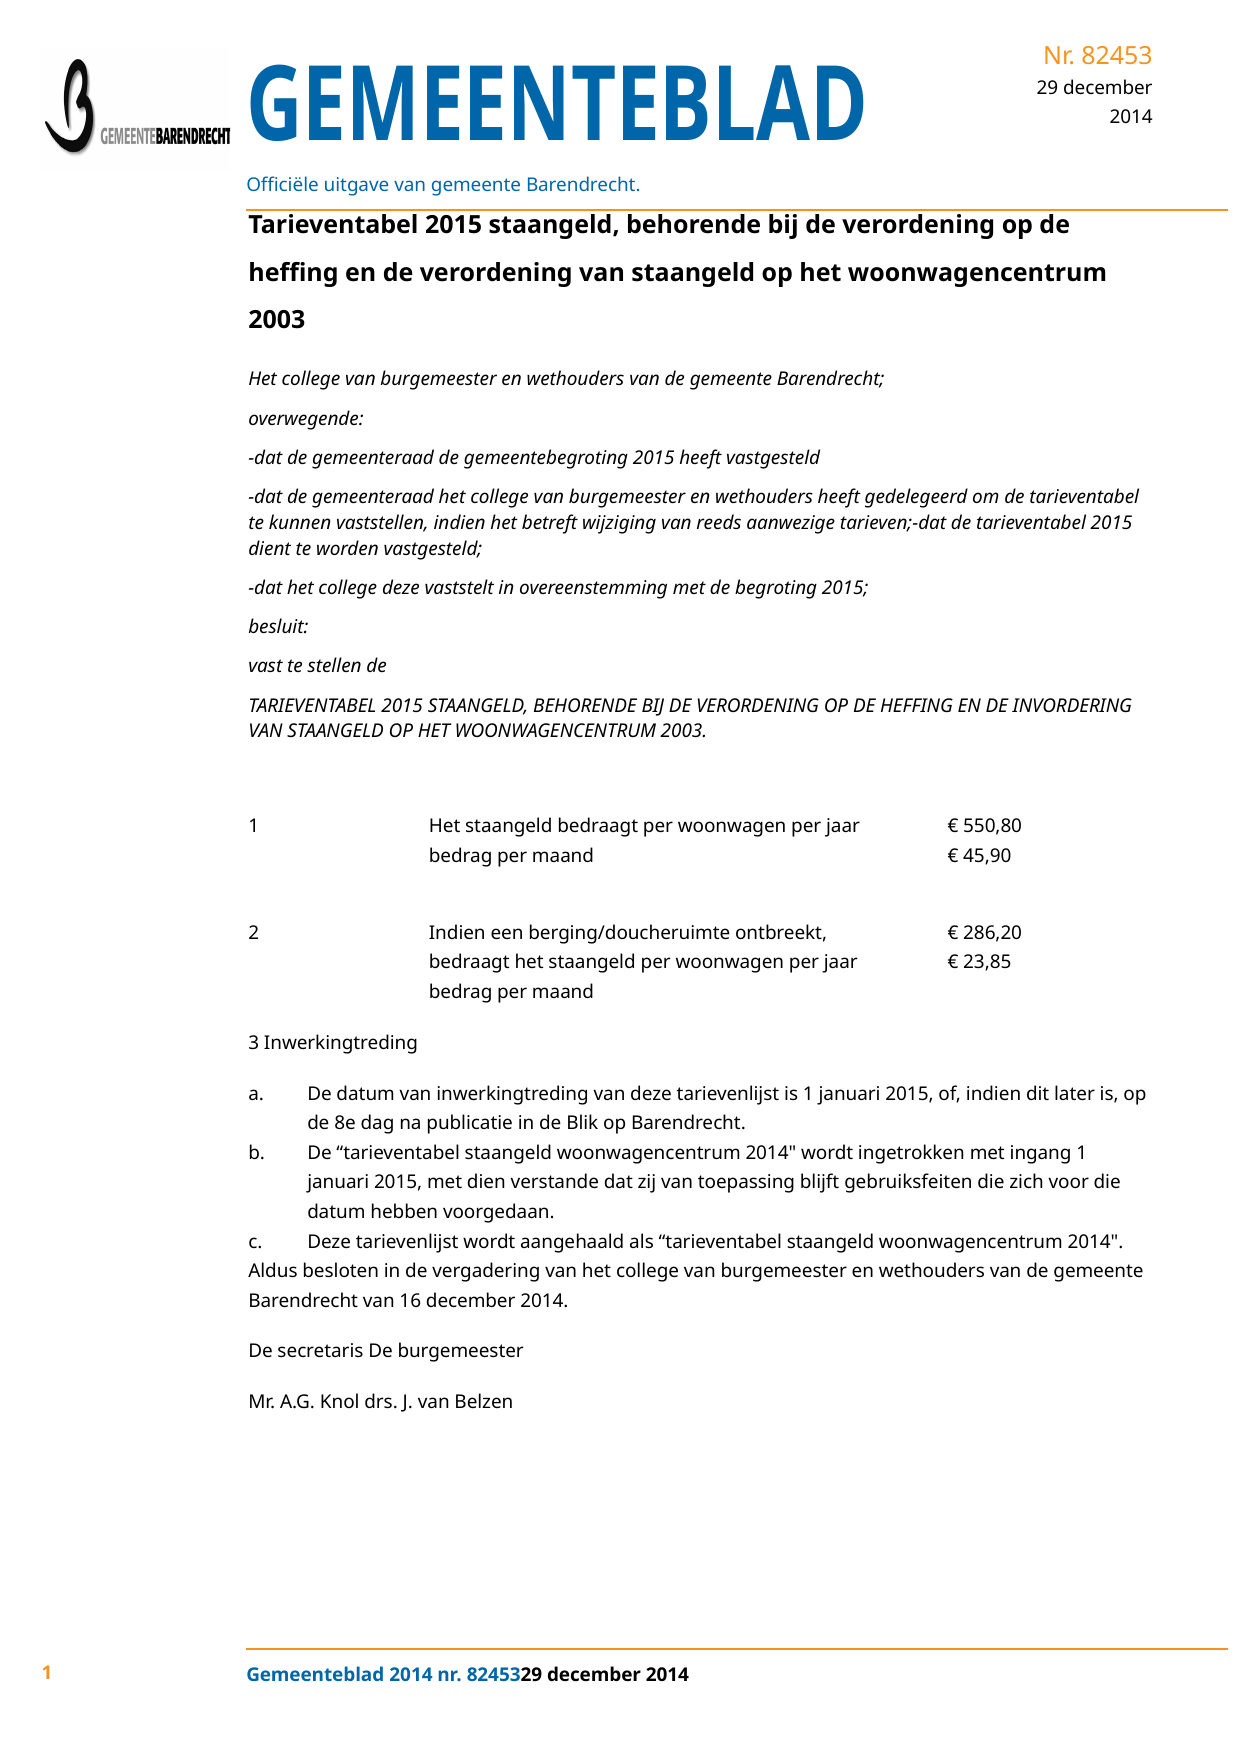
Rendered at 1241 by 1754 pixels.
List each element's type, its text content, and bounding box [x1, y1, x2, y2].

table_header Indien een berging/doucheruimte ontbreekt, bedraagt het staangeld per woonwagen per jaar bedrag per maand [429, 919, 947, 1004]
text vast te stellen de [248, 653, 1152, 678]
text De secretaris De burgemeester [248, 1337, 1152, 1363]
table_header 2 [248, 919, 429, 1004]
picture [41, 47, 231, 172]
list Deze tarievenlijst wordt aangehaald als “tarieventabel staangeld woonwagencentrum 2014". [248, 1228, 1152, 1254]
text Tarieventabel 2015 staangeld, behorende bij de verordening op de heffing en de verordening van staangeld op het woonwagencentrum 2003 [248, 211, 1152, 336]
text TARIEVENTABEL 2015 STAANGELD, BEHORENDE BIJ DE VERORDENING OP DE HEFFING EN DE INVORDERING VAN STAANGELD OP HET WOONWAGENCENTRUM 2003. [248, 692, 1152, 743]
text -dat de gemeenteraad de gemeentebegroting 2015 heeft vastgesteld [248, 444, 1152, 470]
text -dat de gemeenteraad het college van burgemeester en wethouders heeft gedelegeerd om de tarieventabel te kunnen vaststellen, indien het betreft wijziging van reeds aanwezige tarieven;-dat de tarieventabel 2015 dient te worden vastgesteld; [248, 483, 1152, 561]
table_header 1 [248, 812, 429, 867]
text besluit: [248, 613, 1152, 639]
text Mr. A.G. Knol drs. J. van Belzen [248, 1388, 1152, 1414]
list De datum van inwerkingtreding van deze tarievenlijst is 1 januari 2015, of, indien dit later is, op de 8e dag na publicatie in de Blik op Barendrecht. [248, 1080, 1152, 1135]
text Het college van burgemeester en wethouders van de gemeente Barendrecht; [248, 366, 1152, 391]
list De “tarieventabel staangeld woonwagencentrum 2014" wordt ingetrokken met ingang 1 januari 2015, met dien verstande dat zij van toepassing blijft gebruiksfeiten die zich voor die datum hebben voorgedaan. [248, 1139, 1152, 1224]
table_header € 286,20 € 23,85 [947, 919, 1152, 1004]
text Aldus besloten in de vergadering van het college van burgemeester en wethouders van de gemeente Barendrecht van 16 december 2014. [248, 1257, 1152, 1313]
text overwegende: [248, 405, 1152, 431]
text 3 Inwerkingtreding [248, 1029, 1152, 1055]
table_header € 550,80 € 45,90 [947, 812, 1152, 867]
table_header Het staangeld bedraagt per woonwagen per jaar bedrag per maand [429, 812, 947, 867]
text -dat het college deze vaststelt in overeenstemming met de begroting 2015; [248, 574, 1152, 600]
